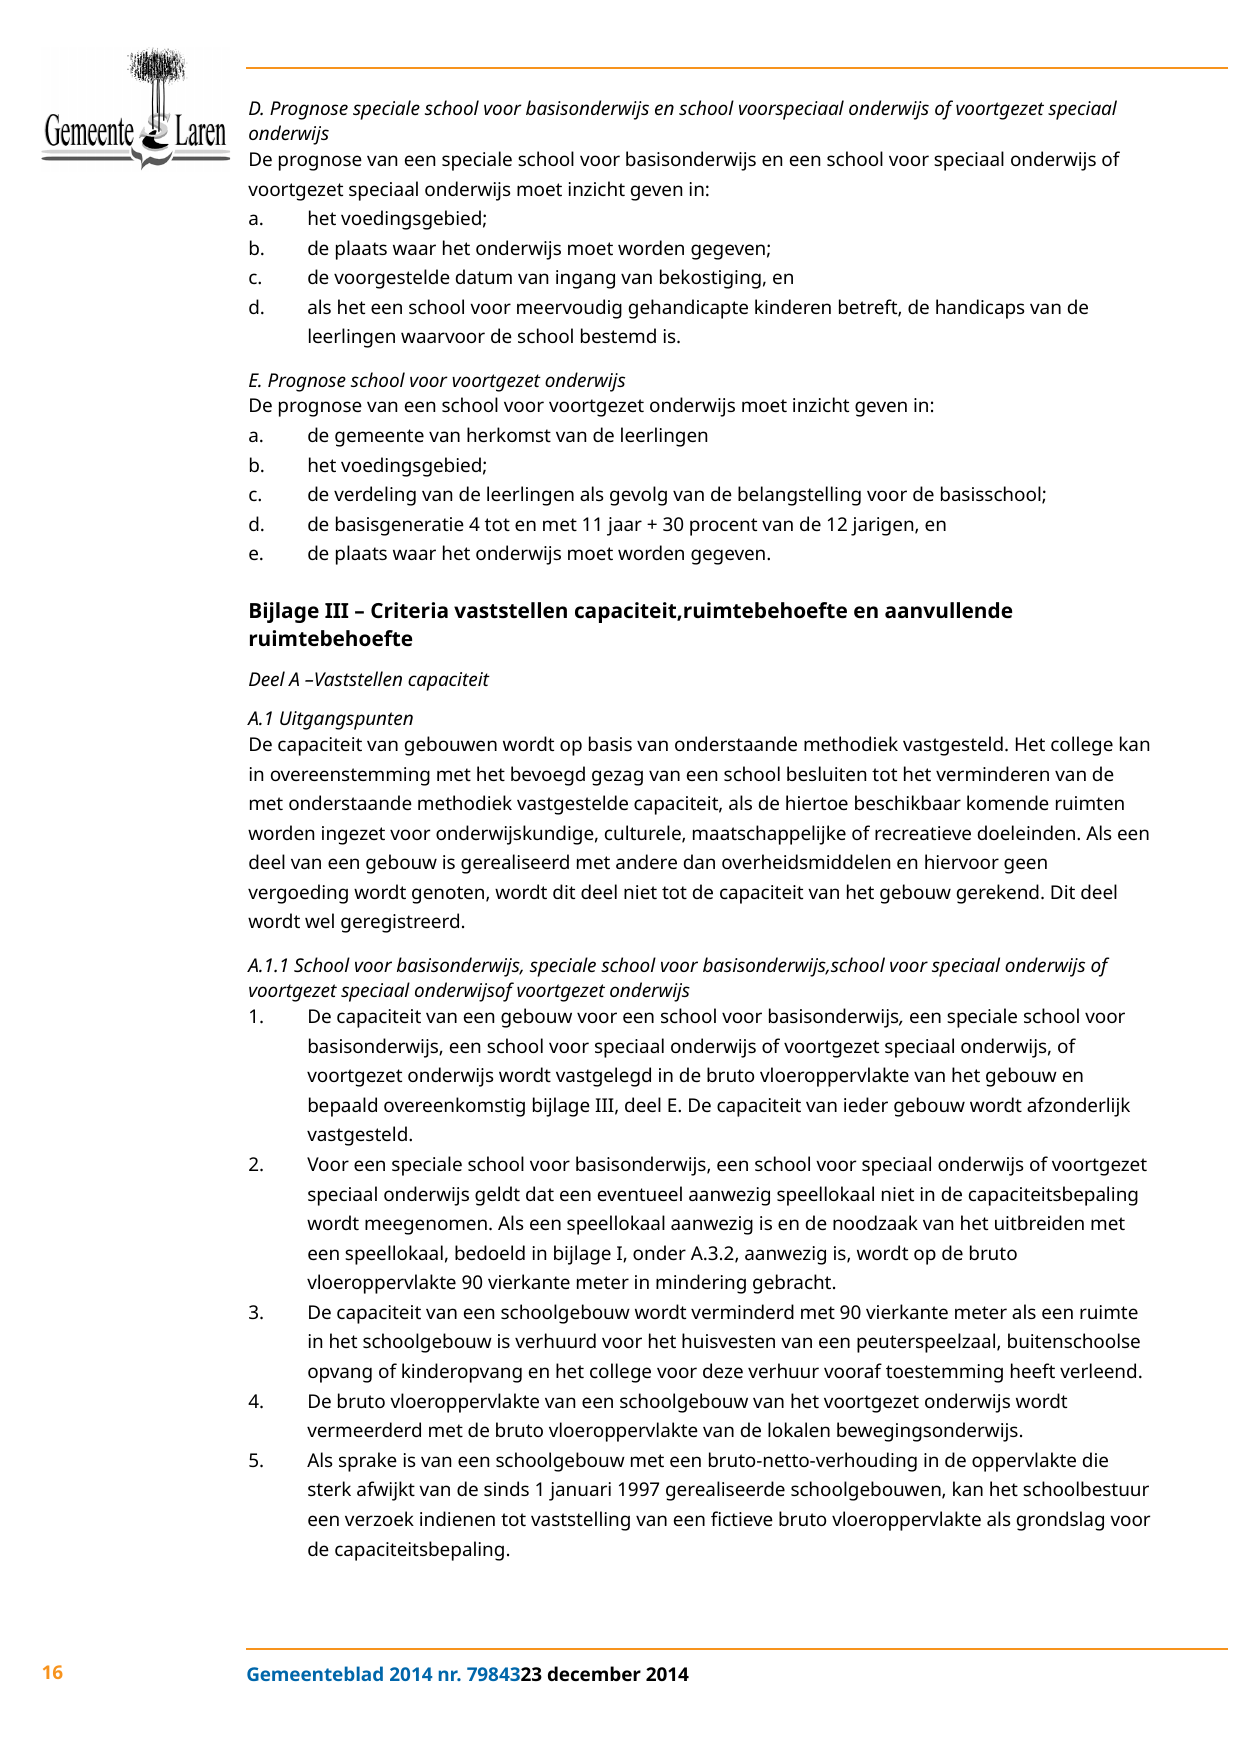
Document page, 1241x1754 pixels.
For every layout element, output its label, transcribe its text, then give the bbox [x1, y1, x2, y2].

list de gemeente van herkomst van de leerlingen [248, 422, 1152, 448]
text E. Prognose school voor voortgezet onderwijs [248, 367, 1152, 393]
picture [41, 47, 231, 172]
list het voedingsgebied; [248, 452, 1152, 477]
list de plaats waar het onderwijs moet worden gegeven; [248, 235, 1152, 261]
list de basisgeneratie 4 tot en met 11 jaar + 30 procent van de 12 jarigen, en [248, 511, 1152, 537]
list het voedingsgebied; [248, 205, 1152, 231]
list De capaciteit van een gebouw voor een school voor basisonderwijs, een speciale school voor basisonderwijs, een school voor speciaal onderwijs of voortgezet speciaal onderwijs, of voortgezet onderwijs wordt vastgelegd in de bruto vloeroppervlakte van het gebouw en bepaald overeenkomstig bijlage III, deel E. De capaciteit van ieder gebouw wordt afzonderlijk vastgesteld. [248, 1003, 1152, 1147]
text Deel A –Vaststellen capaciteit [248, 666, 1152, 692]
list als het een school voor meervoudig gehandicapte kinderen betreft, de handicaps van de leerlingen waarvoor de school bestemd is. [248, 294, 1152, 349]
text Bijlage III – Criteria vaststellen capaciteit,ruimtebehoefte en aanvullende ruimtebehoefte [248, 596, 1152, 653]
list de verdeling van de leerlingen als gevolg van de belangstelling voor de basisschool; [248, 481, 1152, 507]
list Voor een speciale school voor basisonderwijs, een school voor speciaal onderwijs of voortgezet speciaal onderwijs geldt dat een eventueel aanwezig speellokaal niet in de capaciteitsbepaling wordt meegenomen. Als een speellokaal aanwezig is en de noodzaak van het uitbreiden met een speellokaal, bedoeld in bijlage I, onder A.3.2, aanwezig is, wordt op de bruto vloeroppervlakte 90 vierkante meter in mindering gebracht. [248, 1151, 1152, 1295]
text De prognose van een speciale school voor basisonderwijs en een school voor speciaal onderwijs of voortgezet speciaal onderwijs moet inzicht geven in: [248, 146, 1152, 202]
text De capaciteit van gebouwen wordt op basis van onderstaande methodiek vastgesteld. Het college kan in overeenstemming met het bevoegd gezag van een school besluiten tot het verminderen van de met onderstaande methodiek vastgestelde capaciteit, als de hiertoe beschikbaar komende ruimten worden ingezet voor onderwijskundige, culturele, maatschappelijke of recreatieve doeleinden. Als een deel van een gebouw is gerealiseerd met andere dan overheidsmiddelen en hiervoor geen vergoeding wordt genoten, wordt dit deel niet tot de capaciteit van het gebouw gerekend. Dit deel wordt wel geregistreerd. [248, 731, 1152, 934]
list De bruto vloeroppervlakte van een schoolgebouw van het voortgezet onderwijs wordt vermeerderd met de bruto vloeroppervlakte van de lokalen bewegingsonderwijs. [248, 1388, 1152, 1443]
list de voorgestelde datum van ingang van bekostiging, en [248, 264, 1152, 290]
text A.1.1 School voor basisonderwijs, speciale school voor basisonderwijs,school voor speciaal onderwijs of voortgezet speciaal onderwijsof voortgezet onderwijs [248, 952, 1152, 1003]
text De prognose van een school voor voortgezet onderwijs moet inzicht geven in: [248, 393, 1152, 418]
text D. Prognose speciale school voor basisonderwijs en school voorspeciaal onderwijs of voortgezet speciaal onderwijs [248, 95, 1152, 146]
text A.1 Uitgangspunten [248, 706, 1152, 731]
list De capaciteit van een schoolgebouw wordt verminderd met 90 vierkante meter als een ruimte in het schoolgebouw is verhuurd voor het huisvesten van een peuterspeelzaal, buitenschoolse opvang of kinderopvang en het college voor deze verhuur vooraf toestemming heeft verleend. [248, 1299, 1152, 1384]
list de plaats waar het onderwijs moet worden gegeven. [248, 541, 1152, 566]
list Als sprake is van een schoolgebouw met een bruto-netto-verhouding in de oppervlakte die sterk afwijkt van de sinds 1 januari 1997 gerealiseerde schoolgebouwen, kan het schoolbestuur een verzoek indienen tot vaststelling van een fictieve bruto vloeroppervlakte als grondslag voor de capaciteitsbepaling. [248, 1447, 1152, 1562]
